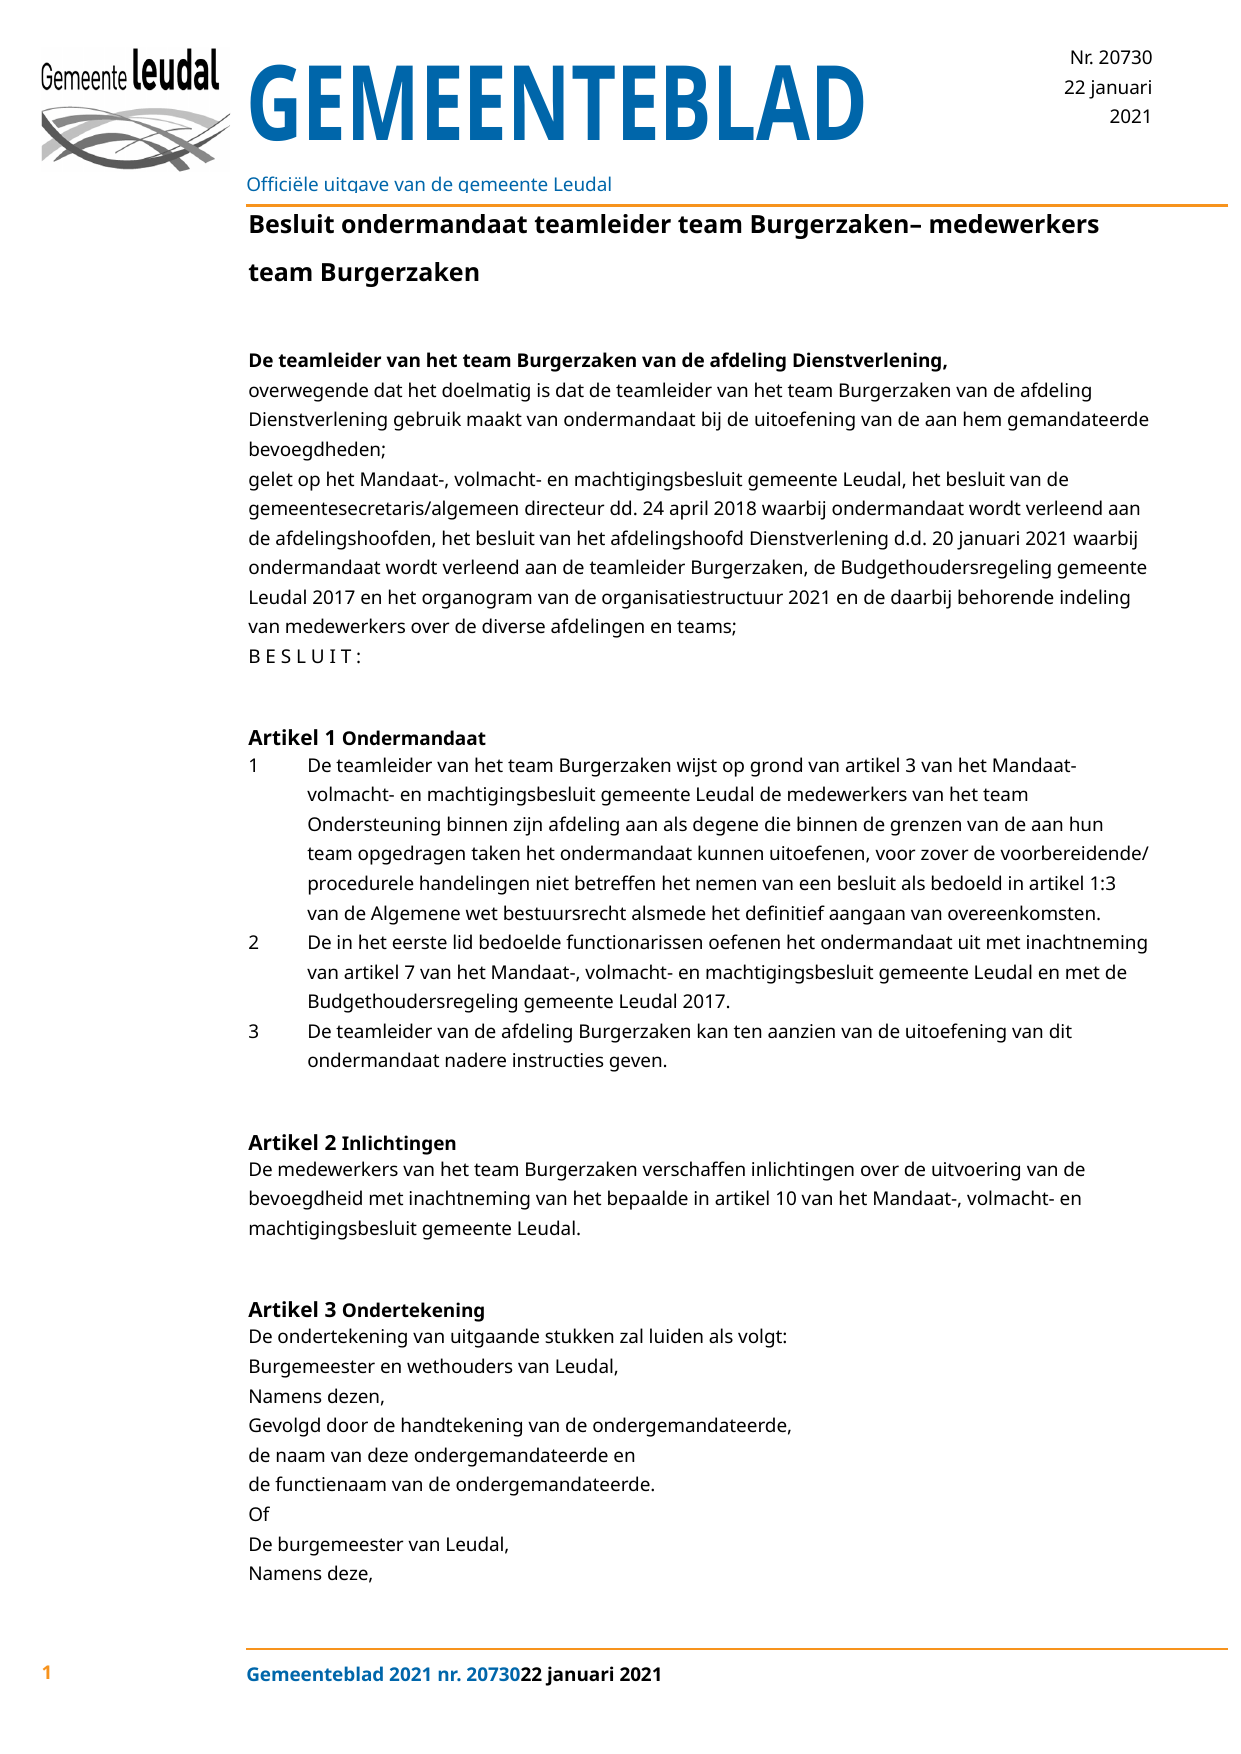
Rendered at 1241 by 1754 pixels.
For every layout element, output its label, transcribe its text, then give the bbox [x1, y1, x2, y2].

text De ondertekening van uitgaande stukken zal luiden als volgt: [248, 1324, 1152, 1349]
text Namens deze, [248, 1560, 1152, 1586]
text Gevolgd door de handtekening van de ondergemandateerde, [248, 1412, 1152, 1438]
text Artikel 1 Ondermandaat [248, 723, 1152, 752]
text De medewerkers van het team Burgerzaken verschaffen inlichtingen over de uitvoering van de bevoegdheid met inachtneming van het bepaalde in artikel 10 van het Mandaat-, volmacht- en machtigingsbesluit gemeente Leudal. [248, 1156, 1152, 1241]
text de naam van deze ondergemandateerde en [248, 1442, 1152, 1468]
text Besluit ondermandaat teamleider team Burgerzaken– medewerkers team Burgerzaken [248, 207, 1152, 288]
text Namens dezen, [248, 1383, 1152, 1408]
text Burgemeester en wethouders van Leudal, [248, 1353, 1152, 1379]
text de functienaam van de ondergemandateerde. [248, 1472, 1152, 1497]
list De teamleider van het team Burgerzaken wijst op grond van artikel 3 van het Mandaat- volmacht- en machtigingsbesluit gemeente Leudal de medewerkers van het team Ondersteuning binnen zijn afdeling aan als degene die binnen de grenzen van de aan hun team opgedragen taken het ondermandaat kunnen uitoefenen, voor zover de voorbereidende/ procedurele handelingen niet betreffen het nemen van een besluit als bedoeld in artikel 1:3 van de Algemene wet bestuursrecht alsmede het definitief aangaan van overeenkomsten. [248, 752, 1152, 925]
list De in het eerste lid bedoelde functionarissen oefenen het ondermandaat uit met inachtneming van artikel 7 van het Mandaat-, volmacht- en machtigingsbesluit gemeente Leudal en met de Budgethoudersregeling gemeente Leudal 2017. [248, 929, 1152, 1014]
text De teamleider van het team Burgerzaken van de afdeling Dienstverlening, [248, 347, 1152, 373]
text Of [248, 1501, 1152, 1527]
picture [41, 47, 231, 172]
text Artikel 2 Inlichtingen [248, 1128, 1152, 1156]
text overwegende dat het doelmatig is dat de teamleider van het team Burgerzaken van de afdeling Dienstverlening gebruik maakt van ondermandaat bij de uitoefening van de aan hem gemandateerde bevoegdheden; [248, 377, 1152, 462]
text gelet op het Mandaat-, volmacht- en machtigingsbesluit gemeente Leudal, het besluit van de gemeentesecretaris/algemeen directeur dd. 24 april 2018 waarbij ondermandaat wordt verleend aan de afdelingshoofden, het besluit van het afdelingshoofd Dienstverlening d.d. 20 januari 2021 waarbij ondermandaat wordt verleend aan de teamleider Burgerzaken, de Budgethoudersregeling gemeente Leudal 2017 en het organogram van de organisatiestructuur 2021 en de daarbij behorende indeling van medewerkers over de diverse afdelingen en teams; [248, 466, 1152, 639]
text Artikel 3 Ondertekening [248, 1295, 1152, 1324]
list De teamleider van de afdeling Burgerzaken kan ten aanzien van de uitoefening van dit ondermandaat nadere instructies geven. [248, 1018, 1152, 1073]
text B E S L U I T : [248, 643, 1152, 669]
text De burgemeester van Leudal, [248, 1531, 1152, 1556]
